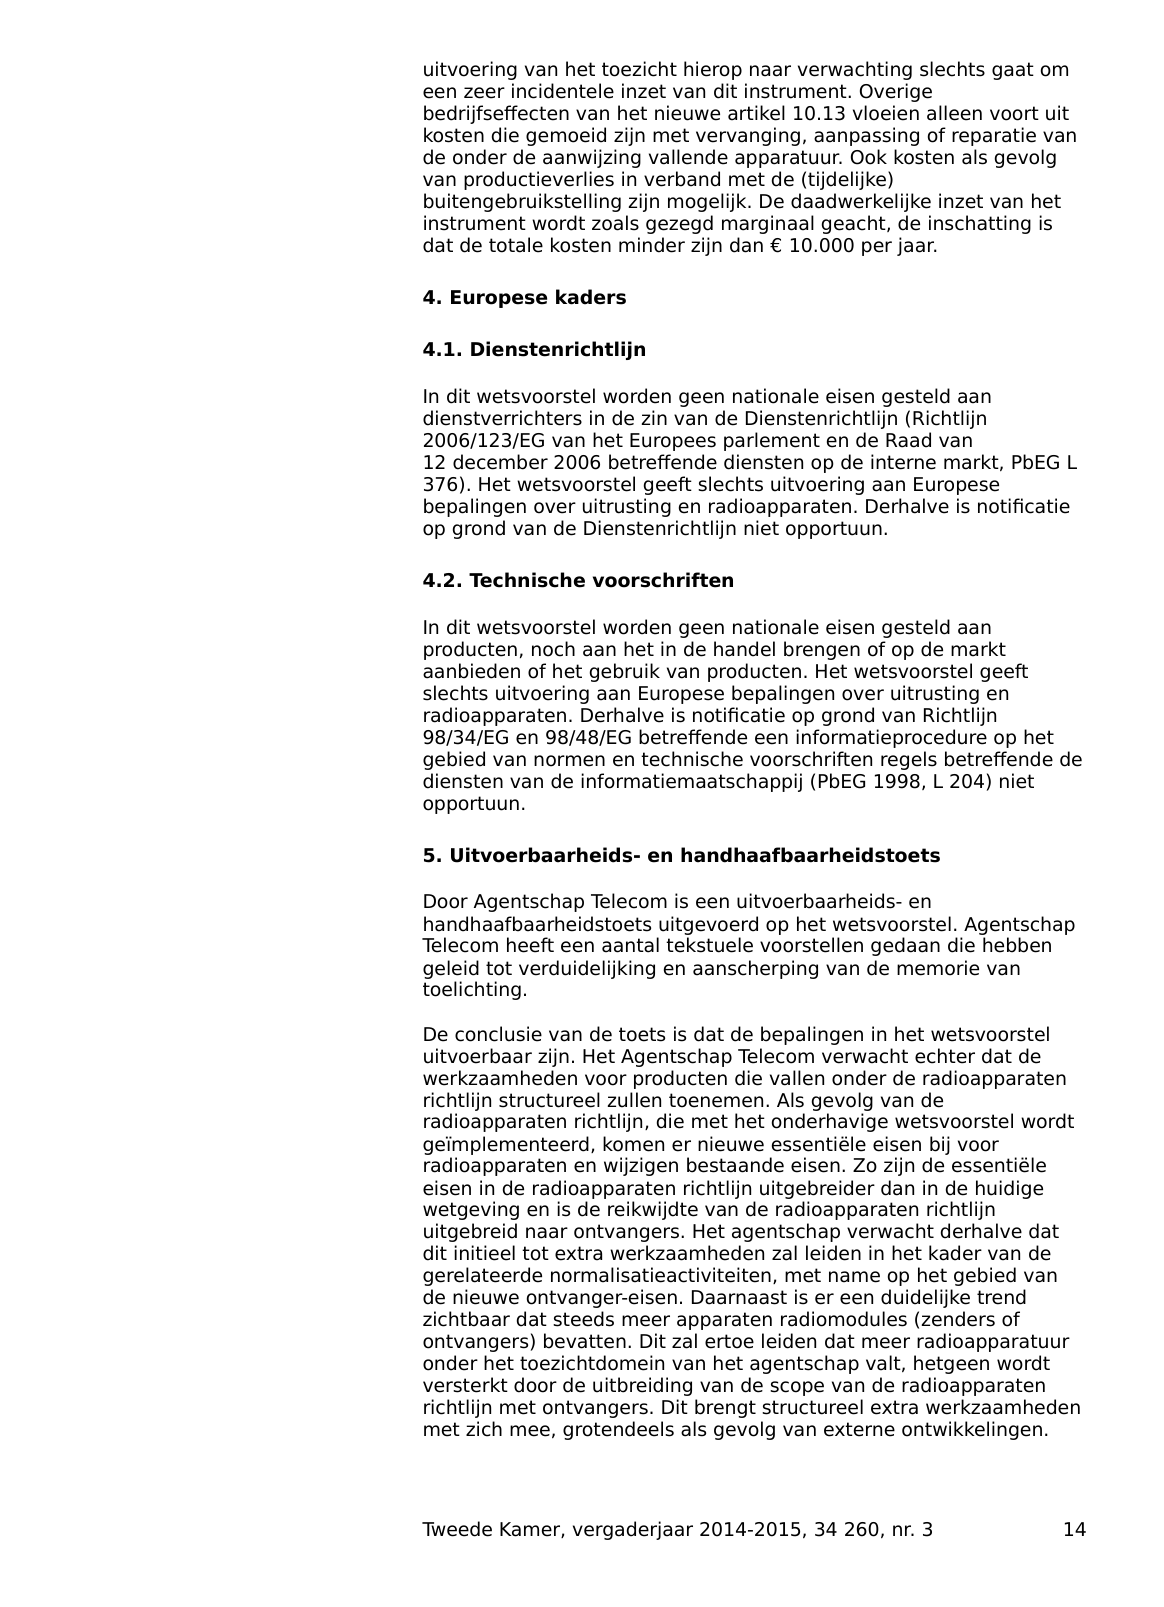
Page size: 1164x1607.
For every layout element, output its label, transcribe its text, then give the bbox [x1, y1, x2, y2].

subtitle 4. Europese kaders [422, 287, 1087, 309]
subtitle 4.2. Technische voorschriften [422, 570, 1087, 592]
text In dit wetsvoorstel worden geen nationale eisen gesteld aan producten, noch aan het in de handel brengen of op de markt aanbieden of het gebruik van producten. Het wetsvoorstel geeft slechts uitvoering aan Europese bepalingen over uitrusting en radioapparaten. Derhalve is notificatie op grond van Richtlijn 98/34/EG en 98/48/EG betreffende een informatieprocedure op het gebied van normen en technische voorschriften regels betreffende de diensten van de informatiemaatschappij (PbEG 1998, L 204) niet opportuun. [422, 617, 1087, 814]
text Door Agentschap Telecom is een uitvoerbaarheids- en handhaafbaarheidstoets uitgevoerd op het wetsvoorstel. Agentschap Telecom heeft een aantal tekstuele voorstellen gedaan die hebben geleid tot verduidelijking en aanscherping van de memorie van toelichting. [422, 891, 1087, 1001]
text uitvoering van het toezicht hierop naar verwachting slechts gaat om een zeer incidentele inzet van dit instrument. Overige bedrijfseffecten van het nieuwe artikel 10.13 vloeien alleen voort uit kosten die gemoeid zijn met vervanging, aanpassing of reparatie van de onder de aanwijzing vallende apparatuur. Ook kosten als gevolg van productieverlies in verband met de (tijdelijke) buitengebruikstelling zijn mogelijk. De daadwerkelijke inzet van het instrument wordt zoals gezegd marginaal geacht, de inschatting is dat de totale kosten minder zijn dan € 10.000 per jaar. [422, 59, 1087, 257]
subtitle 5. Uitvoerbaarheids- en handhaafbaarheidstoets [422, 844, 1087, 866]
text De conclusie van de toets is dat de bepalingen in het wetsvoorstel uitvoerbaar zijn. Het Agentschap Telecom verwacht echter dat de werkzaamheden voor producten die vallen onder de radioapparaten richtlijn structureel zullen toenemen. Als gevolg van de radioapparaten richtlijn, die met het onderhavige wetsvoorstel wordt geïmplementeerd, komen er nieuwe essentiële eisen bij voor radioapparaten en wijzigen bestaande eisen. Zo zijn de essentiële eisen in de radioapparaten richtlijn uitgebreider dan in de huidige wetgeving en is de reikwijdte van de radioapparaten richtlijn uitgebreid naar ontvangers. Het agentschap verwacht derhalve dat dit initieel tot extra werkzaamheden zal leiden in het kader van de gerelateerde normalisatieactiviteiten, met name op het gebied van de nieuwe ontvanger-eisen. Daarnaast is er een duidelijke trend zichtbaar dat steeds meer apparaten radiomodules (zenders of ontvangers) bevatten. Dit zal ertoe leiden dat meer radioapparatuur onder het toezichtdomein van het agentschap valt, hetgeen wordt versterkt door de uitbreiding van de scope van de radioapparaten richtlijn met ontvangers. Dit brengt structureel extra werkzaamheden met zich mee, grotendeels als gevolg van externe ontwikkelingen. [422, 1023, 1087, 1441]
subtitle 4.1. Dienstenrichtlijn [422, 339, 1087, 361]
text In dit wetsvoorstel worden geen nationale eisen gesteld aan dienstverrichters in de zin van de Dienstenrichtlijn (Richtlijn 2006/123/EG van het Europees parlement en de Raad van 12 december 2006 betreffende diensten op de interne markt, PbEG L 376). Het wetsvoorstel geeft slechts uitvoering aan Europese bepalingen over uitrusting en radioapparaten. Derhalve is notificatie op grond van de Dienstenrichtlijn niet opportuun. [422, 386, 1087, 540]
